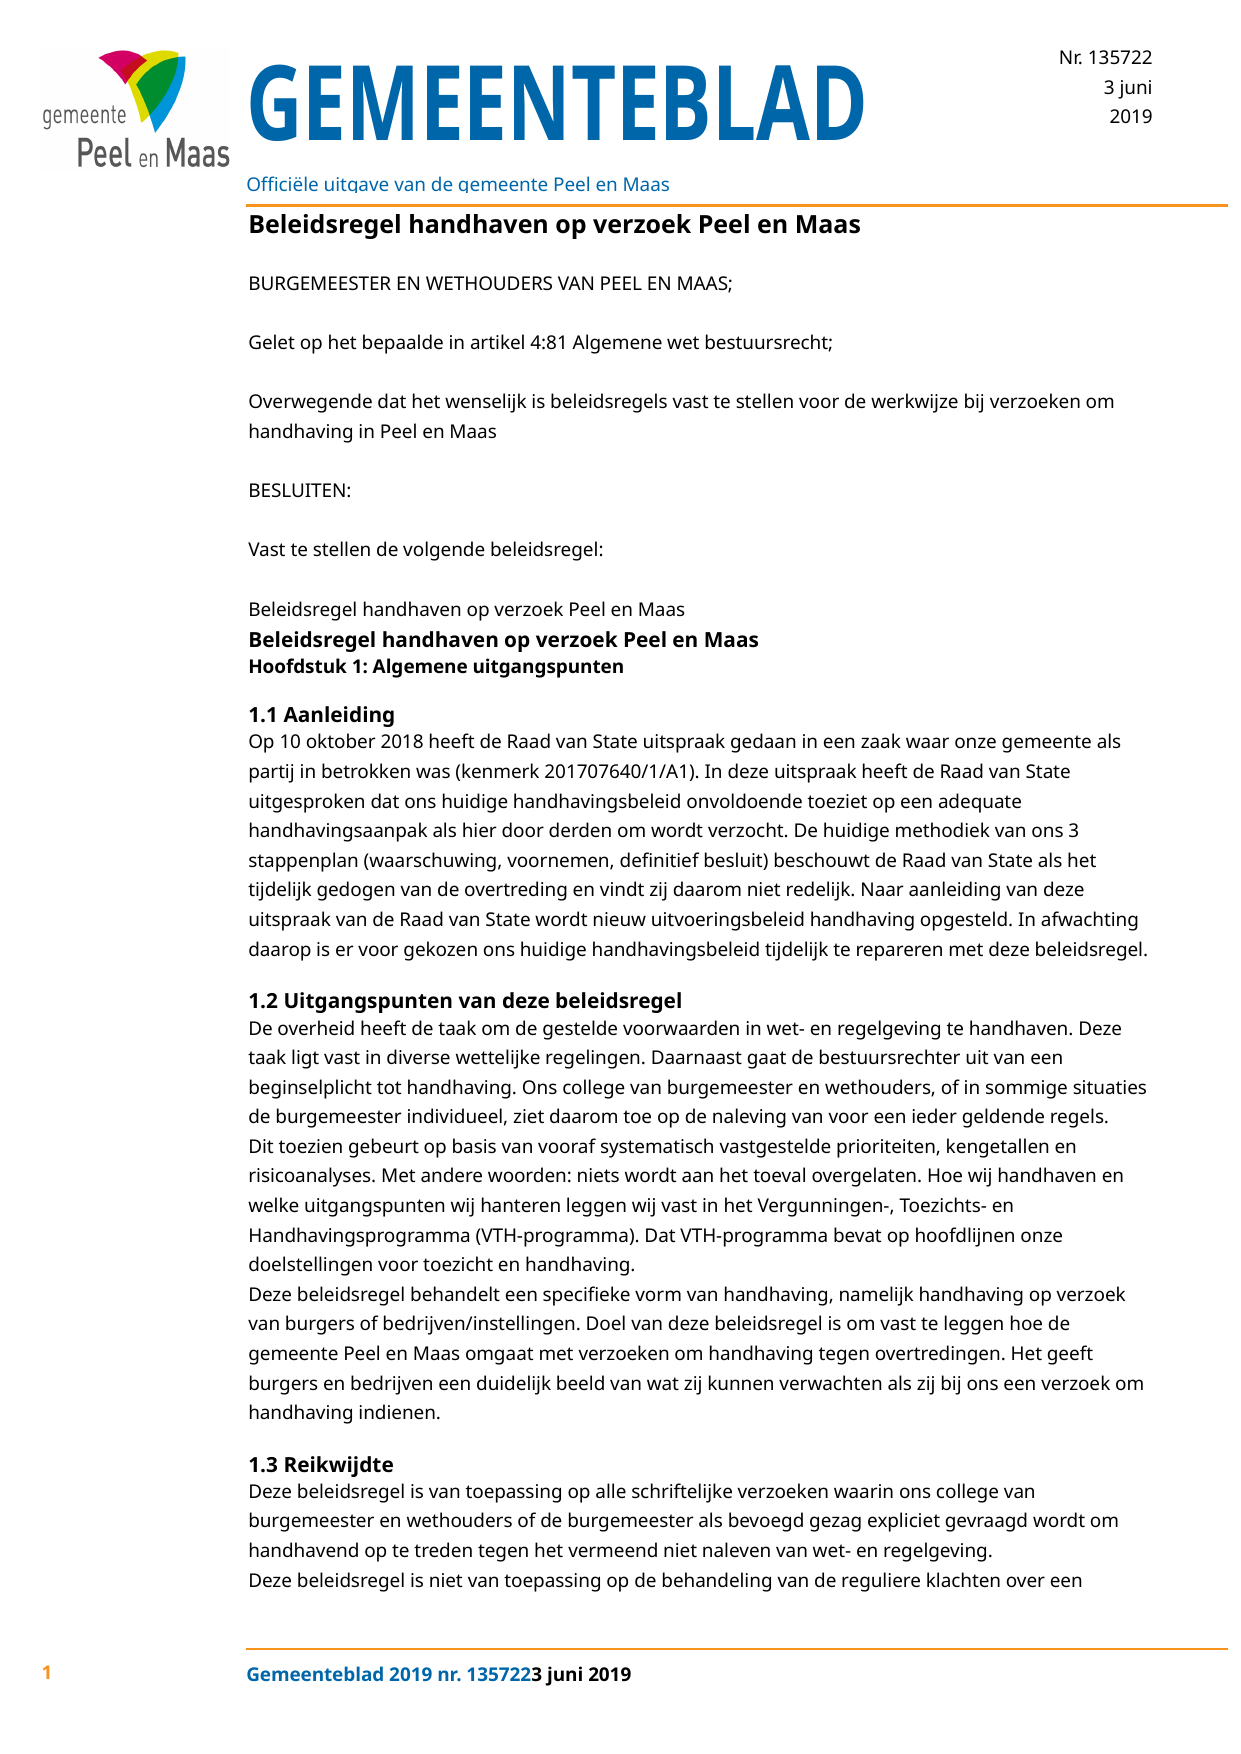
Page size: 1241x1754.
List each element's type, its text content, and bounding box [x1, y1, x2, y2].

text 1.2 Uitgangspunten van deze beleidsregel [248, 986, 1152, 1015]
text Gelet op het bepaalde in artikel 4:81 Algemene wet bestuursrecht; [248, 329, 1152, 355]
text BESLUITEN: [248, 477, 1152, 503]
text Beleidsregel handhaven op verzoek Peel en Maas [248, 207, 1152, 241]
text 1.1 Aanleiding [248, 700, 1152, 729]
text BURGEMEESTER EN WETHOUDERS VAN PEEL EN MAAS; [248, 270, 1152, 296]
text Op 10 oktober 2018 heeft de Raad van State uitspraak gedaan in een zaak waar onze gemeente als partij in betrokken was (kenmerk 201707640/1/A1). In deze uitspraak heeft de Raad van State uitgesproken dat ons huidige handhavingsbeleid onvoldoende toeziet op een adequate handhavingsaanpak als hier door derden om wordt verzocht. De huidige methodiek van ons 3 stappenplan (waarschuwing, voornemen, definitief besluit) beschouwt de Raad van State als het tijdelijk gedogen van de overtreding en vindt zij daarom niet redelijk. Naar aanleiding van deze uitspraak van de Raad van State wordt nieuw uitvoeringsbeleid handhaving opgesteld. In afwachting daarop is er voor gekozen ons huidige handhavingsbeleid tijdelijk te repareren met deze beleidsregel. [248, 729, 1152, 962]
text Deze beleidsregel behandelt een specifieke vorm van handhaving, namelijk handhaving op verzoek van burgers of bedrijven/instellingen. Doel van deze beleidsregel is om vast te leggen hoe de gemeente Peel en Maas omgaat met verzoeken om handhaving tegen overtredingen. Het geeft burgers en bedrijven een duidelijk beeld van wat zij kunnen verwachten als zij bij ons een verzoek om handhaving indienen. [248, 1281, 1152, 1425]
text Dit toezien gebeurt op basis van vooraf systematisch vastgestelde prioriteiten, kengetallen en risicoanalyses. Met andere woorden: niets wordt aan het toeval overgelaten. Hoe wij handhaven en welke uitgangspunten wij hanteren leggen wij vast in het Vergunningen-, Toezichts- en Handhavingsprogramma (VTH-programma). Dat VTH-programma bevat op hoofdlijnen onze doelstellingen voor toezicht en handhaving. [248, 1133, 1152, 1277]
text Hoofdstuk 1: Algemene uitgangspunten [248, 654, 1152, 679]
picture [41, 47, 231, 172]
text Deze beleidsregel is niet van toepassing op de behandeling van de reguliere klachten over een [248, 1567, 1152, 1593]
text Deze beleidsregel is van toepassing op alle schriftelijke verzoeken waarin ons college van burgemeester en wethouders of de burgemeester als bevoegd gezag expliciet gevraagd wordt om handhavend op te treden tegen het vermeend niet naleven van wet- en regelgeving. [248, 1478, 1152, 1563]
text Overwegende dat het wenselijk is beleidsregels vast te stellen voor de werkwijze bij verzoeken om handhaving in Peel en Maas [248, 389, 1152, 444]
text De overheid heeft de taak om de gestelde voorwaarden in wet- en regelgeving te handhaven. Deze taak ligt vast in diverse wettelijke regelingen. Daarnaast gaat de bestuursrechter uit van een beginselplicht tot handhaving. Ons college van burgemeester en wethouders, of in sommige situaties de burgemeester individueel, ziet daarom toe op de naleving van voor een ieder geldende regels. [248, 1015, 1152, 1129]
text 1.3 Reikwijdte [248, 1450, 1152, 1478]
text Beleidsregel handhaven op verzoek Peel en Maas [248, 625, 1152, 654]
text Vast te stellen de volgende beleidsregel: [248, 537, 1152, 562]
text Beleidsregel handhaven op verzoek Peel en Maas [248, 596, 1152, 621]
